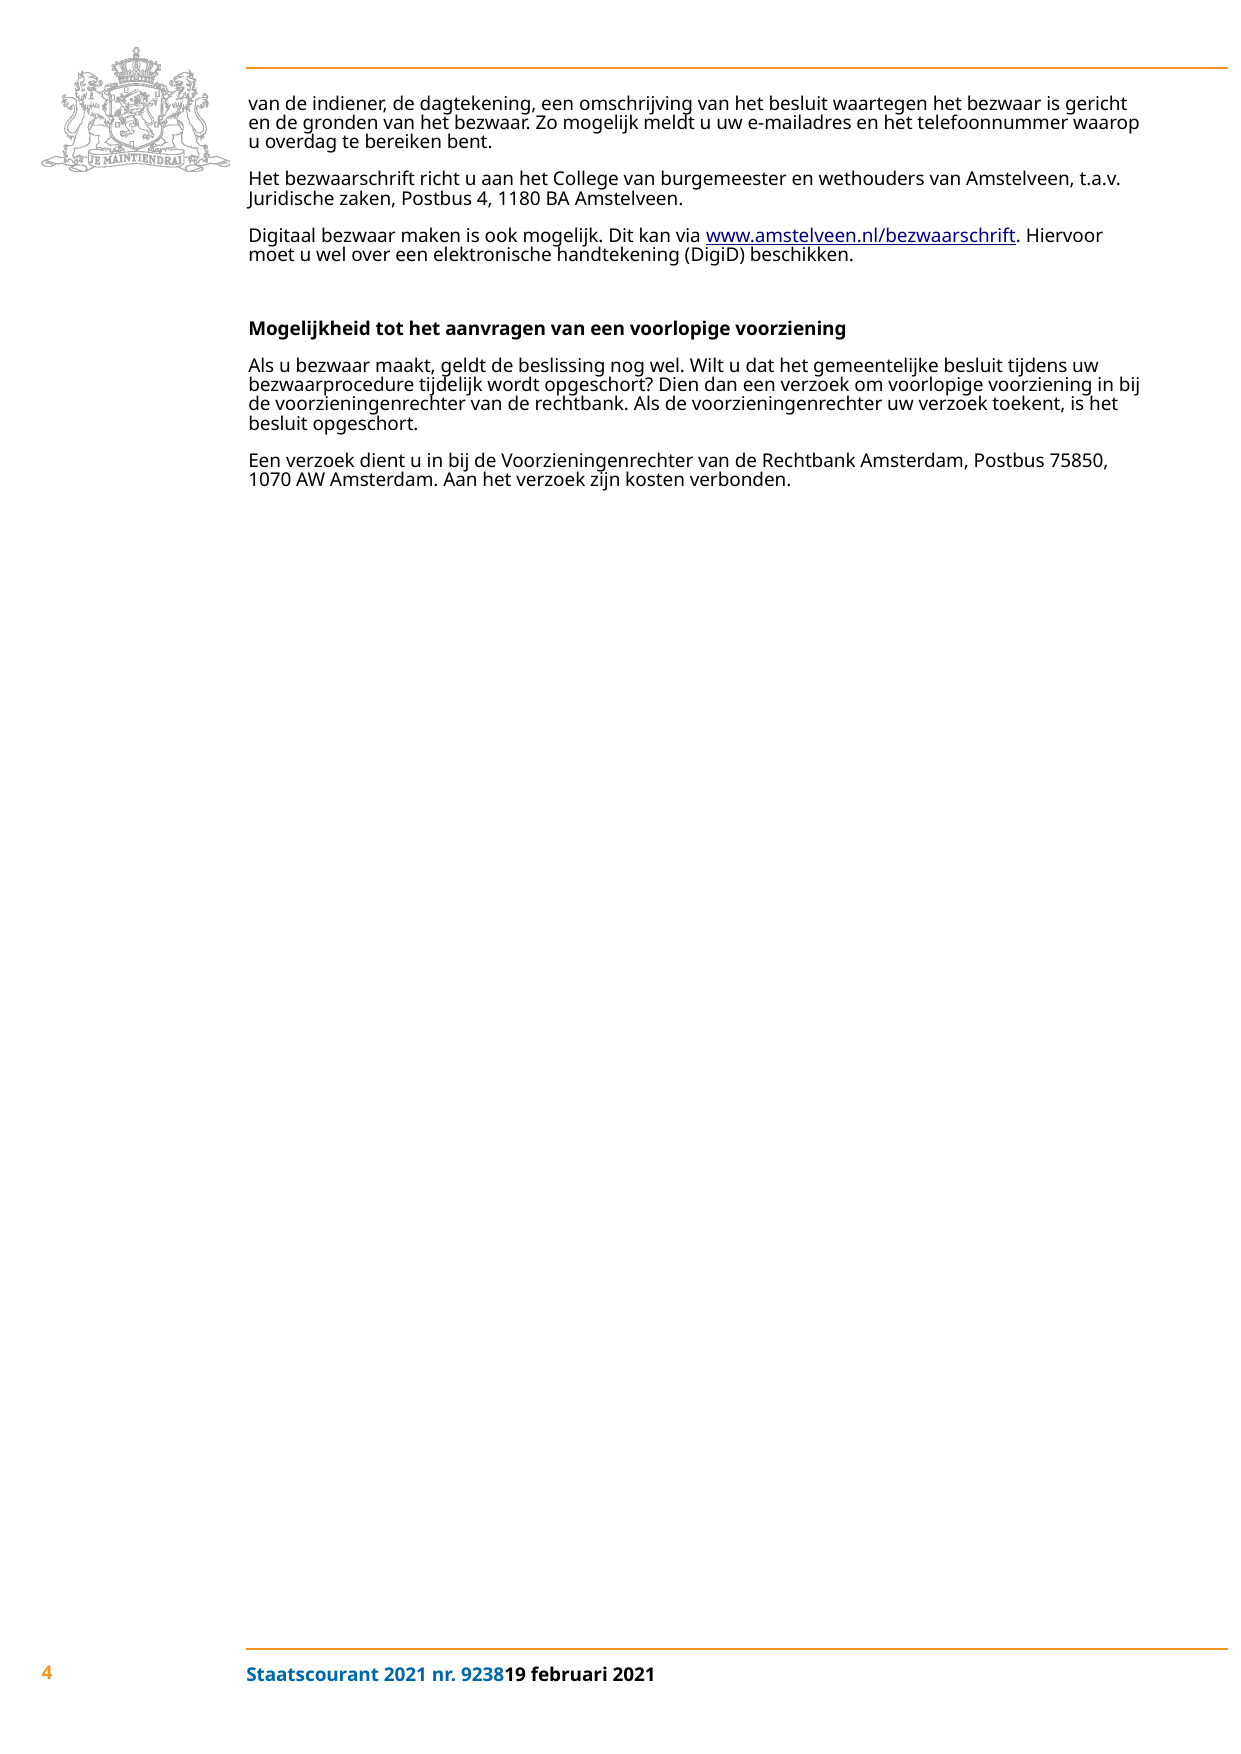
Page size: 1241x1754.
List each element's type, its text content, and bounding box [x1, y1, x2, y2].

text Als u bezwaar maakt, geldt de beslissing nog wel. Wilt u dat het gemeentelijke besluit tijdens uw bezwaarprocedure tijdelijk wordt opgeschort? Dien dan een verzoek om voorlopige voorziening in bij de voorzieningenrechter van de rechtbank. Als de voorzieningenrechter uw verzoek toekent, is het besluit opgeschort. [248, 357, 1152, 434]
picture [41, 47, 231, 172]
text van de indiener, de dagtekening, een omschrijving van het besluit waartegen het bezwaar is gericht en de gronden van het bezwaar. Zo mogelijk meldt u uw e-mailadres en het telefoonnummer waarop u overdag te bereiken bent. [248, 95, 1152, 153]
text Digitaal bezwaar maken is ook mogelijk. Dit kan via www.amstelveen.nl/bezwaarschrift. Hiervoor moet u wel over een elektronische handtekening (DigiD) beschikken. [248, 227, 1152, 265]
text Het bezwaarschrift richt u aan het College van burgemeester en wethouders van Amstelveen, t.a.v. Juridische zaken, Postbus 4, 1180 BA Amstelveen. [248, 170, 1152, 209]
text Een verzoek dient u in bij de Voorzieningenrechter van de Rechtbank Amsterdam, Postbus 75850, 1070 AW Amsterdam. Aan het verzoek zijn kosten verbonden. [248, 452, 1152, 490]
text Mogelijkheid tot het aanvragen van een voorlopige voorziening [248, 320, 1152, 339]
